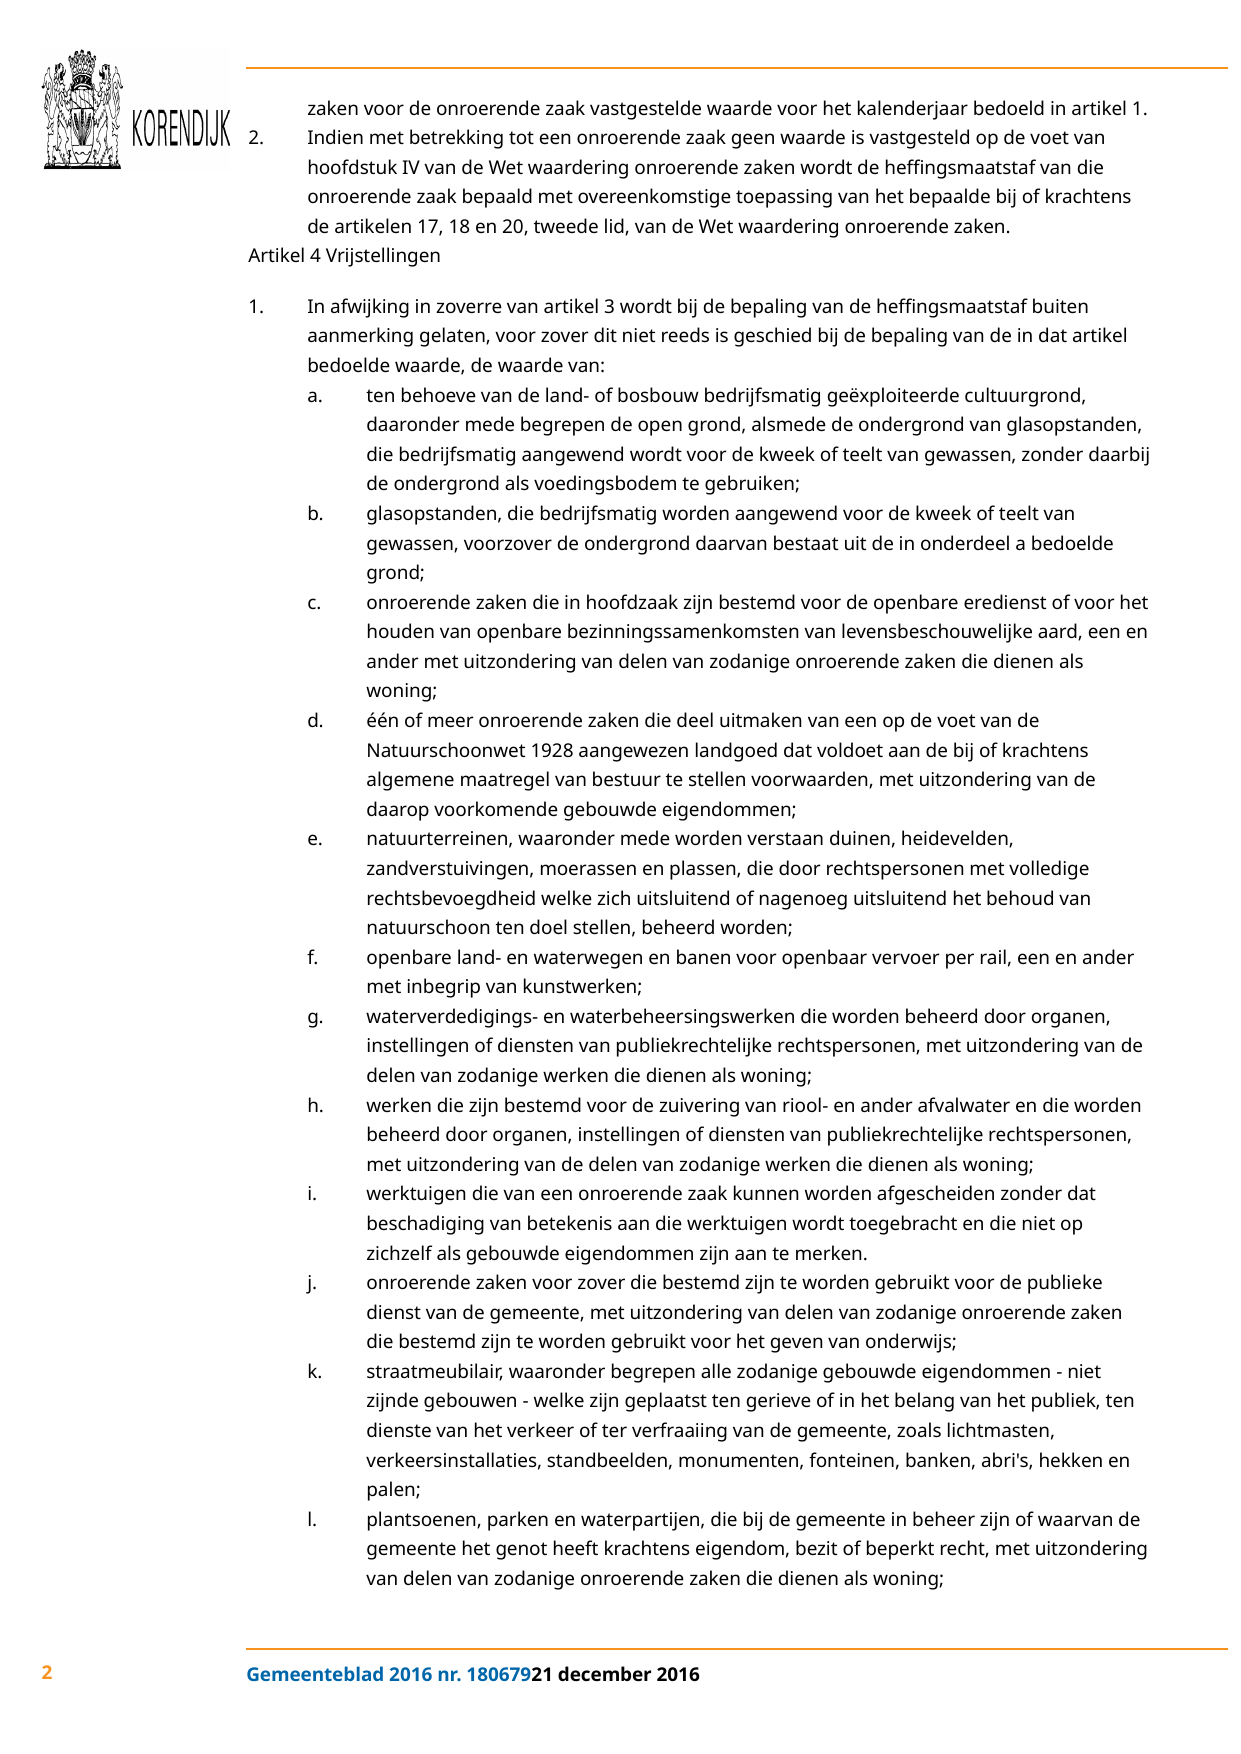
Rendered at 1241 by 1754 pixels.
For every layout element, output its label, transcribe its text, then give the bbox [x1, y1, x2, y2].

list ten behoeve van de land- of bosbouw bedrijfsmatig geëxploiteerde cultuurgrond, daaronder mede begrepen de open grond, alsmede de ondergrond van glasopstanden, die bedrijfsmatig aangewend wordt voor de kweek of teelt van gewassen, zonder daarbij de ondergrond als voedingsbodem te gebruiken; [307, 382, 1152, 496]
list werken die zijn bestemd voor de zuivering van riool- en ander afvalwater en die worden beheerd door organen, instellingen of diensten van publiekrechtelijke rechtspersonen, met uitzondering van de delen van zodanige werken die dienen als woning; [307, 1092, 1152, 1177]
list waterverdedigings- en waterbeheersingswerken die worden beheerd door organen, instellingen of diensten van publiekrechtelijke rechtspersonen, met uitzondering van de delen van zodanige werken die dienen als woning; [307, 1003, 1152, 1088]
list natuurterreinen, waaronder mede worden verstaan duinen, heidevelden, zandverstuivingen, moerassen en plassen, die door rechtspersonen met volledige rechtsbevoegdheid welke zich uitsluitend of nagenoeg uitsluitend het behoud van natuurschoon ten doel stellen, beheerd worden; [307, 826, 1152, 940]
list glasopstanden, die bedrijfsmatig worden aangewend voor de kweek of teelt van gewassen, voorzover de ondergrond daarvan bestaat uit de in onderdeel a bedoelde grond; [307, 500, 1152, 585]
list onroerende zaken die in hoofdzaak zijn bestemd voor de openbare eredienst of voor het houden van openbare bezinningssamenkomsten van levensbeschouwelijke aard, een en ander met uitzondering van delen van zodanige onroerende zaken die dienen als woning; [307, 589, 1152, 703]
text Artikel 4 Vrijstellingen [248, 243, 1152, 268]
list plantsoenen, parken en waterpartijen, die bij de gemeente in beheer zijn of waarvan de gemeente het genot heeft krachtens eigendom, bezit of beperkt recht, met uitzondering van delen van zodanige onroerende zaken die dienen als woning; [307, 1506, 1152, 1591]
list werktuigen die van een onroerende zaak kunnen worden afgescheiden zonder dat beschadiging van betekenis aan die werktuigen wordt toegebracht en die niet op zichzelf als gebouwde eigendommen zijn aan te merken. [307, 1181, 1152, 1266]
list zaken voor de onroerende zaak vastgestelde waarde voor het kalenderjaar bedoeld in artikel 1. [248, 95, 1152, 121]
list onroerende zaken voor zover die bestemd zijn te worden gebruikt voor de publieke dienst van de gemeente, met uitzondering van delen van zodanige onroerende zaken die bestemd zijn te worden gebruikt voor het geven van onderwijs; [307, 1269, 1152, 1354]
picture [41, 47, 231, 172]
list één of meer onroerende zaken die deel uitmaken van een op de voet van de Natuurschoonwet 1928 aangewezen landgoed dat voldoet aan de bij of krachtens algemene maatregel van bestuur te stellen voorwaarden, met uitzondering van de daarop voorkomende gebouwde eigendommen; [307, 707, 1152, 822]
list Indien met betrekking tot een onroerende zaak geen waarde is vastgesteld op de voet van hoofdstuk IV van de Wet waardering onroerende zaken wordt de heffingsmaatstaf van die onroerende zaak bepaald met overeenkomstige toepassing van het bepaalde bij of krachtens de artikelen 17, 18 en 20, tweede lid, van de Wet waardering onroerende zaken. [248, 124, 1152, 239]
list straatmeubilair, waaronder begrepen alle zodanige gebouwde eigendommen - niet zijnde gebouwen - welke zijn geplaatst ten gerieve of in het belang van het publiek, ten dienste van het verkeer of ter verfraaiing van de gemeente, zoals lichtmasten, verkeersinstallaties, standbeelden, monumenten, fonteinen, banken, abri's, hekken en palen; [307, 1358, 1152, 1502]
list In afwijking in zoverre van artikel 3 wordt bij de bepaling van de heffingsmaatstaf buiten aanmerking gelaten, voor zover dit niet reeds is geschied bij de bepaling van de in dat artikel bedoelde waarde, de waarde van: [248, 293, 1152, 378]
list openbare land- en waterwegen en banen voor openbaar vervoer per rail, een en ander met inbegrip van kunstwerken; [307, 944, 1152, 999]
